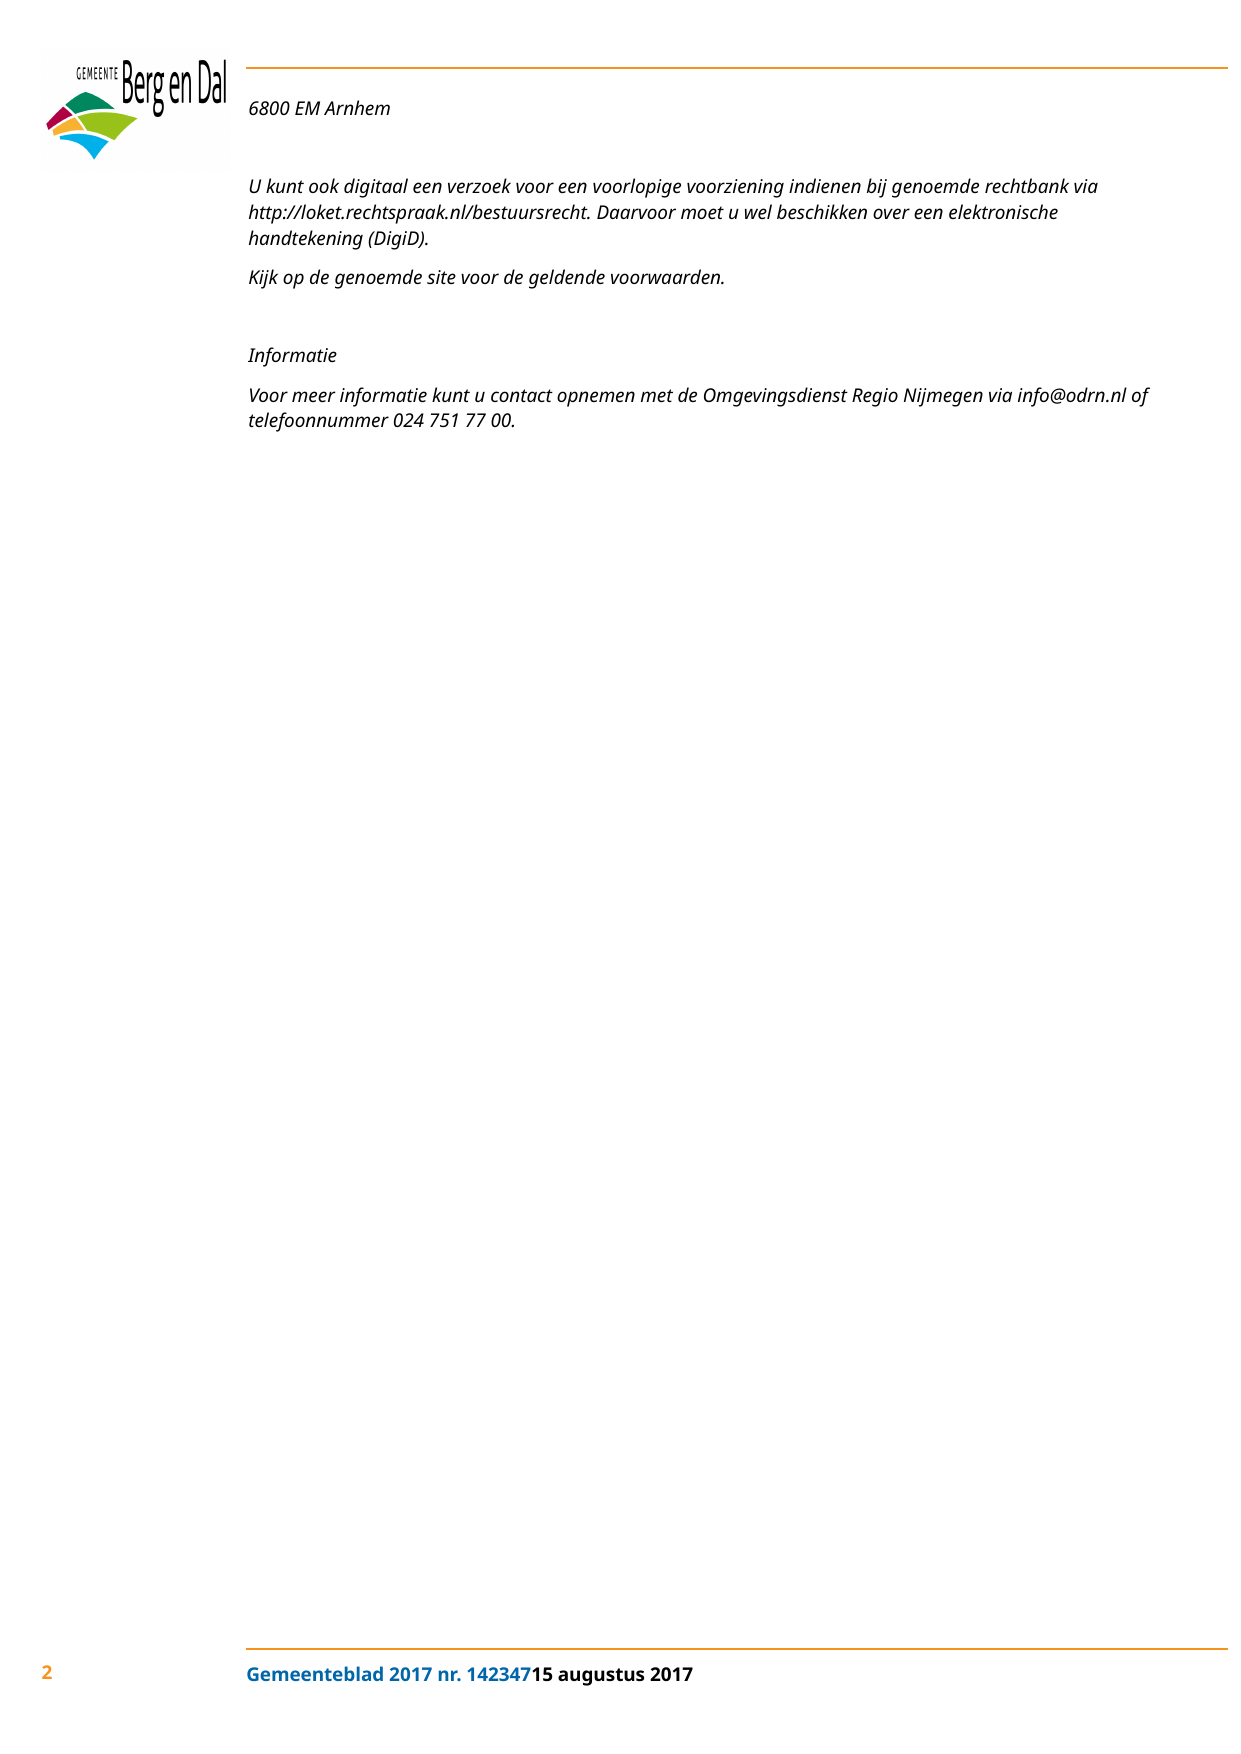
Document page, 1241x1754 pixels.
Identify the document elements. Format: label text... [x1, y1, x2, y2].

picture [41, 47, 231, 172]
text 6800 EM Arnhem [248, 95, 1152, 121]
text Informatie [248, 343, 1152, 368]
text Voor meer informatie kunt u contact opnemen met de Omgevingsdienst Regio Nijmegen via info@odrn.nl of telefoonnummer 024 751 77 00. [248, 382, 1152, 433]
text Kijk op de genoemde site voor de geldende voorwaarden. [248, 264, 1152, 290]
text U kunt ook digitaal een verzoek voor een voorlopige voorziening indienen bij genoemde rechtbank via http://loket.rechtspraak.nl/bestuursrecht. Daarvoor moet u wel beschikken over een elektronische handtekening (DigiD). [248, 173, 1152, 251]
